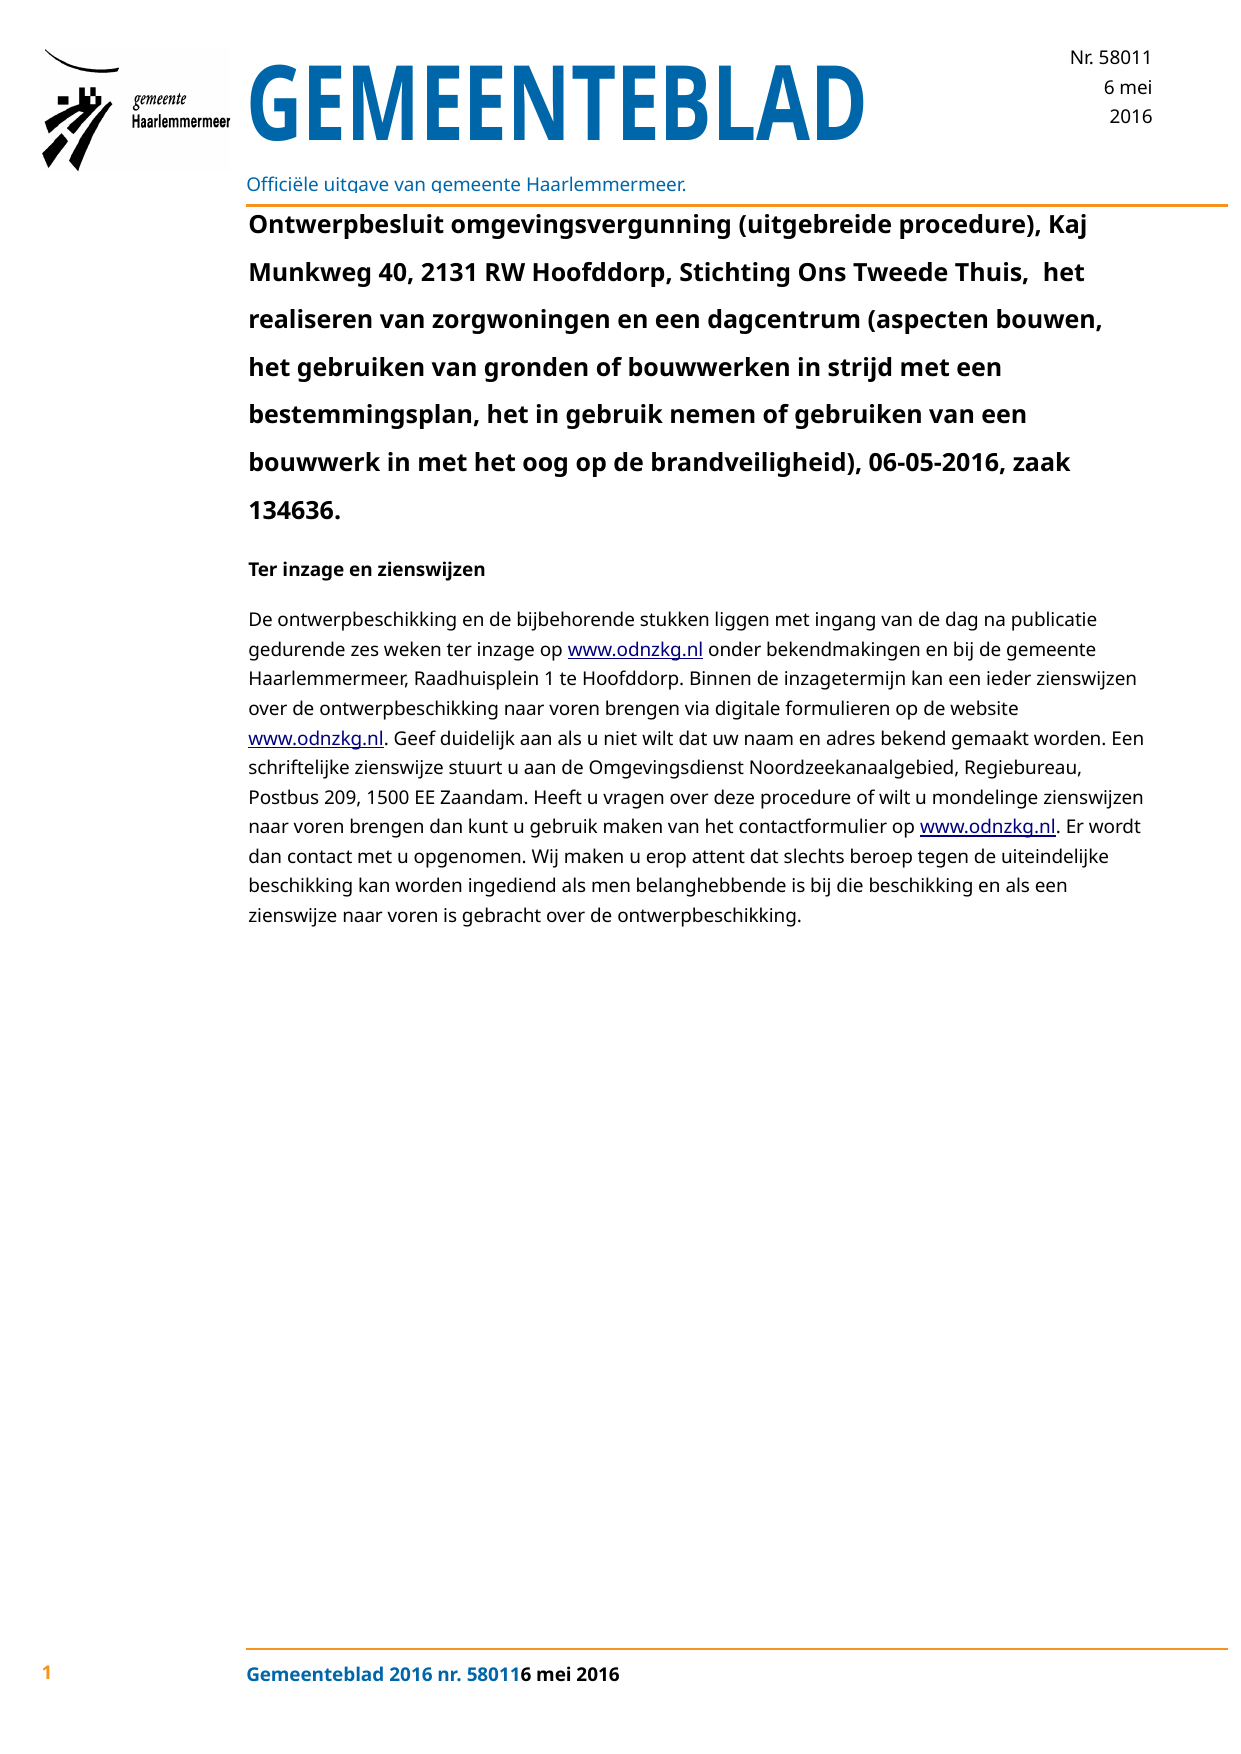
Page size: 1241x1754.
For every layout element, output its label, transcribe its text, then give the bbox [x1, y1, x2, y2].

picture [41, 47, 231, 172]
text De ontwerpbeschikking en de bijbehorende stukken liggen met ingang van de dag na publicatie gedurende zes weken ter inzage op www.odnzkg.nl onder bekendmakingen en bij de gemeente Haarlemmermeer, Raadhuisplein 1 te Hoofddorp. Binnen de inzagetermijn kan een ieder zienswijzen over de ontwerpbeschikking naar voren brengen via digitale formulieren op de website www.odnzkg.nl. Geef duidelijk aan als u niet wilt dat uw naam en adres bekend gemaakt worden. Een schriftelijke zienswijze stuurt u aan de Omgevingsdienst Noordzeekanaalgebied, Regiebureau, Postbus 209, 1500 EE Zaandam. Heeft u vragen over deze procedure of wilt u mondelinge zienswijzen naar voren brengen dan kunt u gebruik maken van het contactformulier op www.odnzkg.nl. Er wordt dan contact met u opgenomen. Wij maken u erop attent dat slechts beroep tegen de uiteindelijke beschikking kan worden ingediend als men belanghebbende is bij die beschikking en als een zienswijze naar voren is gebracht over de ontwerpbeschikking. [248, 606, 1152, 928]
text Ter inzage en zienswijzen [248, 556, 1152, 582]
text Ontwerpbesluit omgevingsvergunning (uitgebreide procedure), Kaj Munkweg 40, 2131 RW Hoofddorp, Stichting Ons Tweede Thuis, het realiseren van zorgwoningen en een dagcentrum (aspecten bouwen, het gebruiken van gronden of bouwwerken in strijd met een bestemmingsplan, het in gebruik nemen of gebruiken van een bouwwerk in met het oog op de brandveiligheid), 06-05-2016, zaak 134636. [248, 207, 1152, 526]
